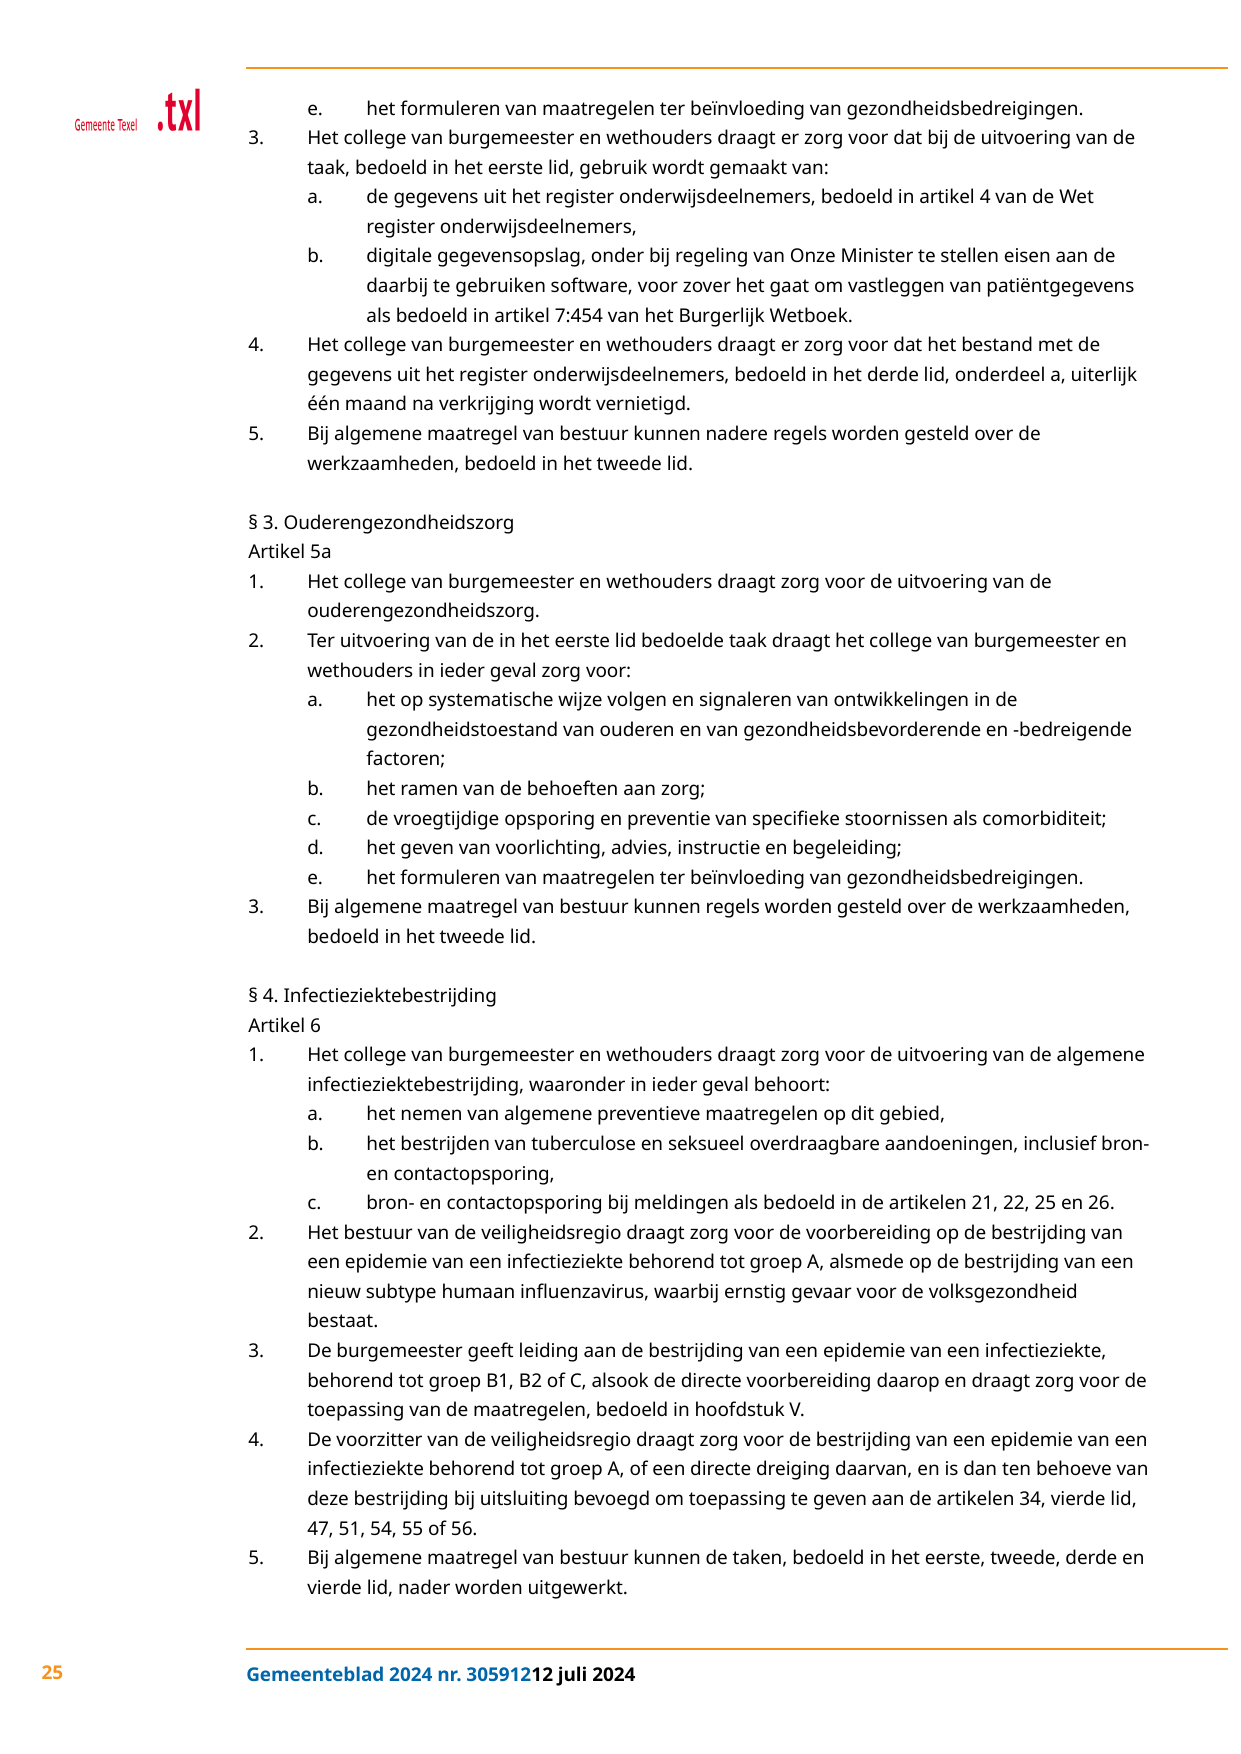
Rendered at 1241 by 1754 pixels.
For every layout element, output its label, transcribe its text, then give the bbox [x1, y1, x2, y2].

list Het bestuur van de veiligheidsregio draagt zorg voor de voorbereiding op de bestrijding van een epidemie van een infectieziekte behorend tot groep A, alsmede op de bestrijding van een nieuw subtype humaan influenzavirus, waarbij ernstig gevaar voor de volksgezondheid bestaat. [248, 1219, 1152, 1333]
list het formuleren van maatregelen ter beïnvloeding van gezondheidsbedreigingen. [307, 95, 1152, 121]
list Bij algemene maatregel van bestuur kunnen nadere regels worden gesteld over de werkzaamheden, bedoeld in het tweede lid. [248, 420, 1152, 476]
text § 3. Ouderengezondheidszorg [248, 509, 1152, 535]
list het formuleren van maatregelen ter beïnvloeding van gezondheidsbedreigingen. [307, 864, 1152, 890]
list het ramen van de behoeften aan zorg; [307, 775, 1152, 801]
list De burgemeester geeft leiding aan de bestrijding van een epidemie van een infectieziekte, behorend tot groep B1, B2 of C, alsook de directe voorbereiding daarop en draagt zorg voor de toepassing van de maatregelen, bedoeld in hoofdstuk V. [248, 1337, 1152, 1422]
list het geven van voorlichting, advies, instructie en begeleiding; [307, 834, 1152, 860]
text Artikel 6 [248, 1012, 1152, 1038]
list Bij algemene maatregel van bestuur kunnen de taken, bedoeld in het eerste, tweede, derde en vierde lid, nader worden uitgewerkt. [248, 1544, 1152, 1600]
list digitale gegevensopslag, onder bij regeling van Onze Minister te stellen eisen aan de daarbij te gebruiken software, voor zover het gaat om vastleggen van patiëntgegevens als bedoeld in artikel 7:454 van het Burgerlijk Wetboek. [307, 243, 1152, 328]
list het nemen van algemene preventieve maatregelen op dit gebied, [307, 1101, 1152, 1126]
list Bij algemene maatregel van bestuur kunnen regels worden gesteld over de werkzaamheden, bedoeld in het tweede lid. [248, 893, 1152, 949]
list Ter uitvoering van de in het eerste lid bedoelde taak draagt het college van burgemeester en wethouders in ieder geval zorg voor: [248, 627, 1152, 683]
list Het college van burgemeester en wethouders draagt er zorg voor dat het bestand met de gegevens uit het register onderwijsdeelnemers, bedoeld in het derde lid, onderdeel a, uiterlijk één maand na verkrijging wordt vernietigd. [248, 331, 1152, 416]
list het bestrijden van tuberculose en seksueel overdraagbare aandoeningen, inclusief bron- en contactopsporing, [307, 1130, 1152, 1186]
picture [41, 47, 231, 172]
list Het college van burgemeester en wethouders draagt zorg voor de uitvoering van de ouderengezondheidszorg. [248, 568, 1152, 623]
list het op systematische wijze volgen en signaleren van ontwikkelingen in de gezondheidstoestand van ouderen en van gezondheidsbevorderende en -bedreigende factoren; [307, 686, 1152, 771]
text § 4. Infectieziektebestrijding [248, 982, 1152, 1008]
list de gegevens uit het register onderwijsdeelnemers, bedoeld in artikel 4 van de Wet register onderwijsdeelnemers, [307, 183, 1152, 239]
list de vroegtijdige opsporing en preventie van specifieke stoornissen als comorbiditeit; [307, 805, 1152, 831]
text Artikel 5a [248, 538, 1152, 564]
list De voorzitter van de veiligheidsregio draagt zorg voor de bestrijding van een epidemie van een infectieziekte behorend tot groep A, of een directe dreiging daarvan, en is dan ten behoeve van deze bestrijding bij uitsluiting bevoegd om toepassing te geven aan de artikelen 34, vierde lid, 47, 51, 54, 55 of 56. [248, 1426, 1152, 1541]
list bron- en contactopsporing bij meldingen als bedoeld in de artikelen 21, 22, 25 en 26. [307, 1189, 1152, 1215]
list Het college van burgemeester en wethouders draagt zorg voor de uitvoering van de algemene infectieziektebestrijding, waaronder in ieder geval behoort: [248, 1041, 1152, 1097]
list Het college van burgemeester en wethouders draagt er zorg voor dat bij de uitvoering van de taak, bedoeld in het eerste lid, gebruik wordt gemaakt van: [248, 124, 1152, 180]
